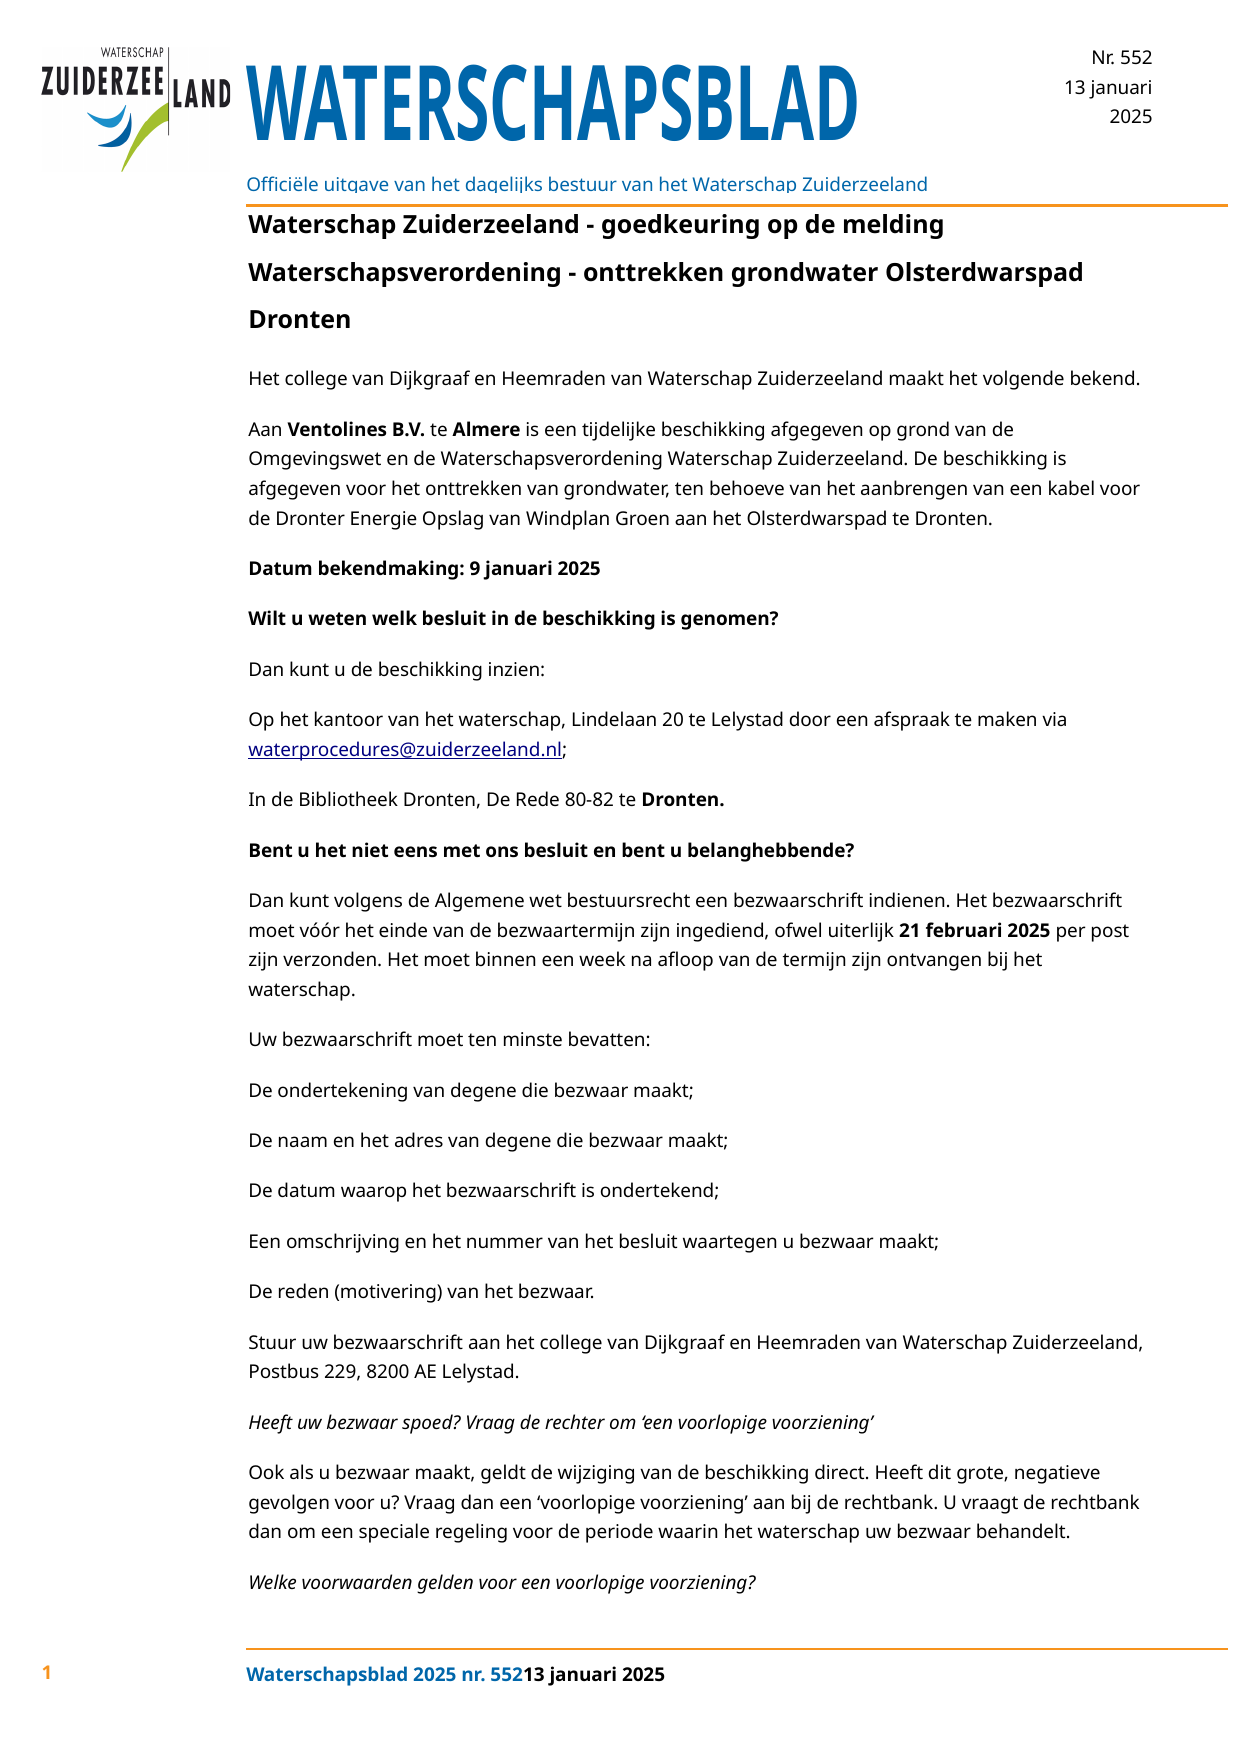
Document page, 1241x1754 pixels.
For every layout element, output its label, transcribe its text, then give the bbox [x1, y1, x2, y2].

text Heeft uw bezwaar spoed? Vraag de rechter om ‘een voorlopige voorziening’ [248, 1409, 1152, 1434]
text De ondertekening van degene die bezwaar maakt; [248, 1077, 1152, 1102]
text Welke voorwaarden gelden voor een voorlopige voorziening? [248, 1569, 1152, 1594]
text Wilt u weten welk besluit in de beschikking is genomen? [248, 606, 1152, 631]
text Een omschrijving en het nummer van het besluit waartegen u bezwaar maakt; [248, 1228, 1152, 1254]
text Het college van Dijkgraaf en Heemraden van Waterschap Zuiderzeeland maakt het volgende bekend. [248, 366, 1152, 391]
text De reden (motivering) van het bezwaar. [248, 1278, 1152, 1304]
picture [41, 47, 231, 172]
text Dan kunt u de beschikking inzien: [248, 656, 1152, 682]
text Waterschap Zuiderzeeland - goedkeuring op de melding Waterschapsverordening - onttrekken grondwater Olsterdwarspad Dronten [248, 207, 1152, 336]
text In de Bibliotheek Dronten, De Rede 80-82 te Dronten. [248, 786, 1152, 812]
text Stuur uw bezwaarschrift aan het college van Dijkgraaf en Heemraden van Waterschap Zuiderzeeland, Postbus 229, 8200 AE Lelystad. [248, 1329, 1152, 1384]
text Dan kunt volgens de Algemene wet bestuursrecht een bezwaarschrift indienen. Het bezwaarschrift moet vóór het einde van de bezwaartermijn zijn ingediend, ofwel uiterlijk 21 februari 2025 per post zijn verzonden. Het moet binnen een week na afloop van de termijn zijn ontvangen bij het waterschap. [248, 887, 1152, 1002]
text Uw bezwaarschrift moet ten minste bevatten: [248, 1026, 1152, 1052]
text Bent u het niet eens met ons besluit en bent u belanghebbende? [248, 837, 1152, 862]
text De naam en het adres van degene die bezwaar maakt; [248, 1127, 1152, 1153]
text Op het kantoor van het waterschap, Lindelaan 20 te Lelystad door een afspraak te maken via waterprocedures@zuiderzeeland.nl; [248, 706, 1152, 762]
text De datum waarop het bezwaarschrift is ondertekend; [248, 1178, 1152, 1203]
text Datum bekendmaking: 9 januari 2025 [248, 555, 1152, 581]
text Ook als u bezwaar maakt, geldt de wijziging van de beschikking direct. Heeft dit grote, negatieve gevolgen voor u? Vraag dan een ‘voorlopige voorziening’ aan bij de rechtbank. U vraagt de rechtbank dan om een speciale regeling voor de periode waarin het waterschap uw bezwaar behandelt. [248, 1459, 1152, 1544]
text Aan Ventolines B.V. te Almere is een tijdelijke beschikking afgegeven op grond van de Omgevingswet en de Waterschapsverordening Waterschap Zuiderzeeland. De beschikking is afgegeven voor het onttrekken van grondwater, ten behoeve van het aanbrengen van een kabel voor de Dronter Energie Opslag van Windplan Groen aan het Olsterdwarspad te Dronten. [248, 416, 1152, 530]
